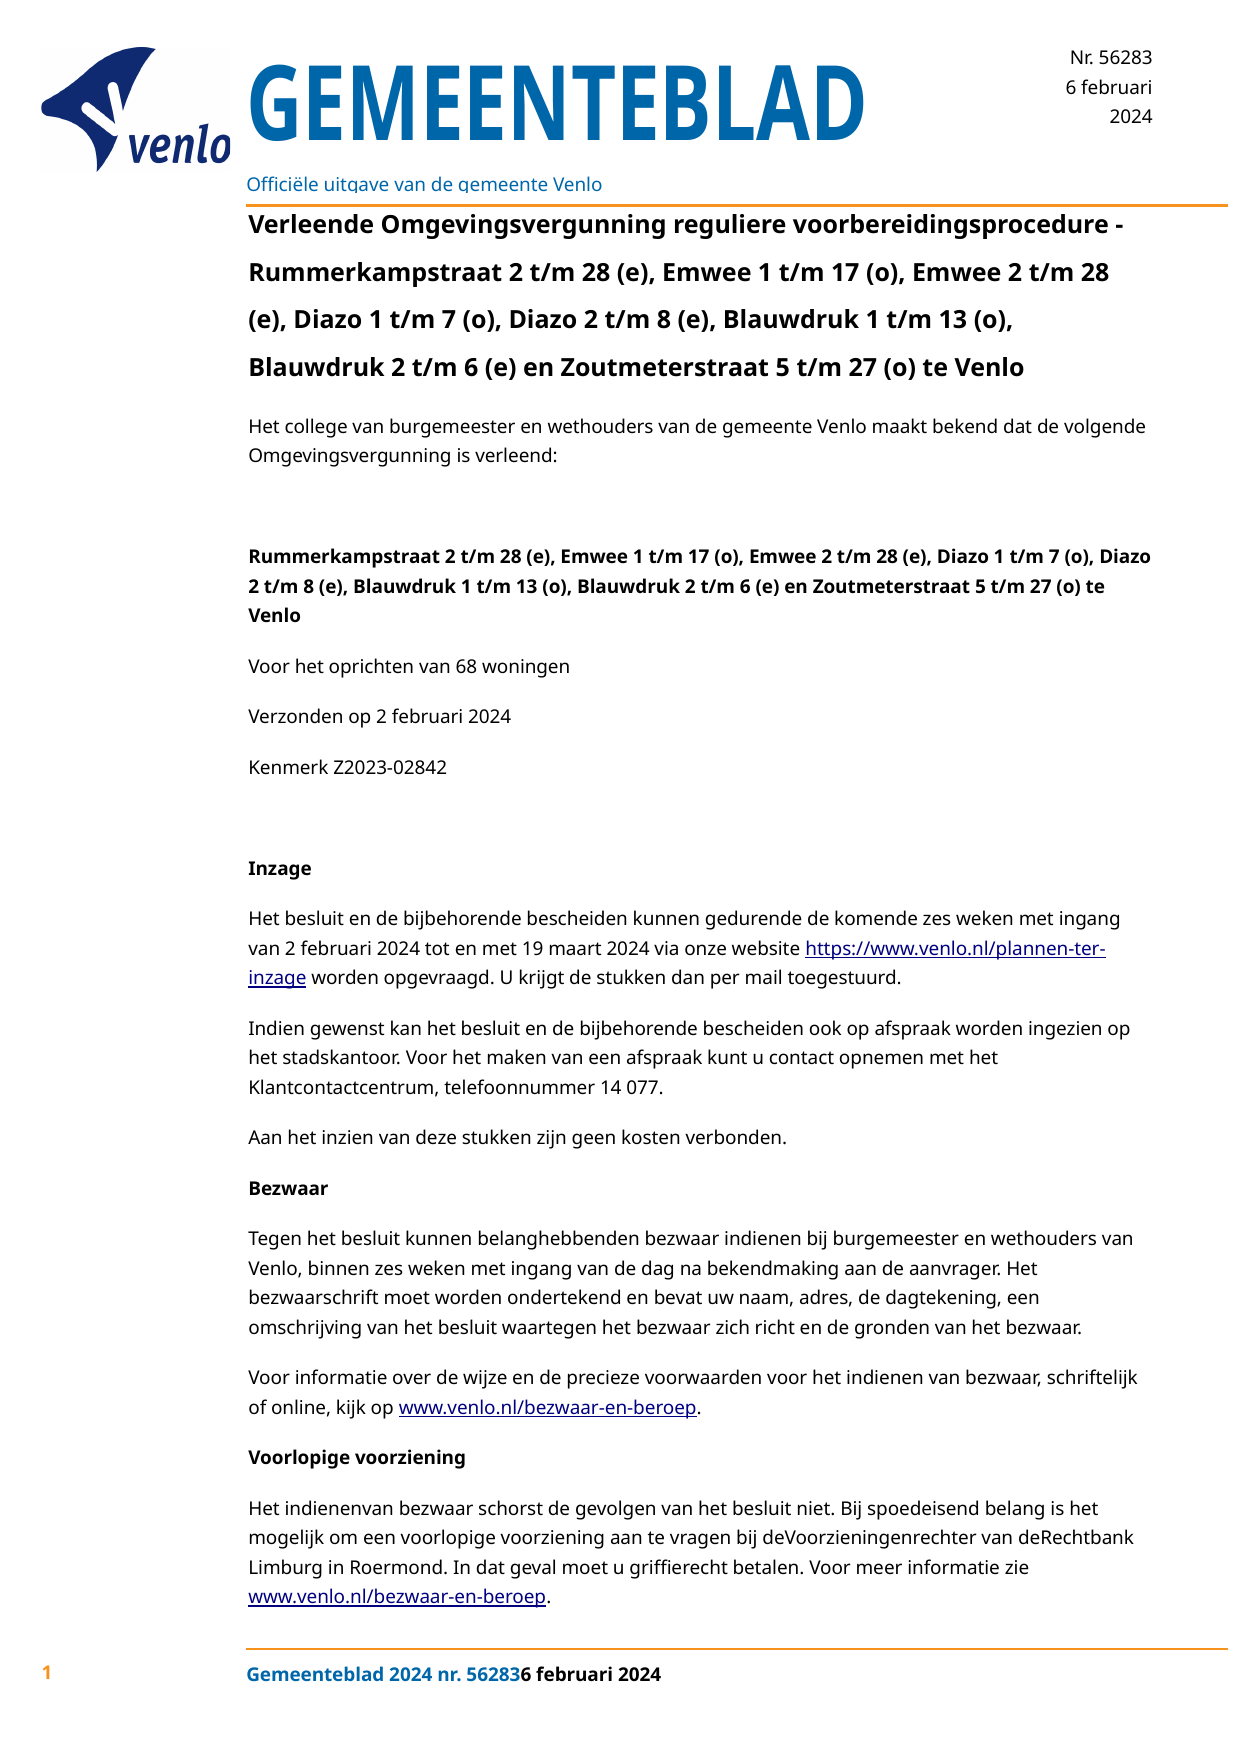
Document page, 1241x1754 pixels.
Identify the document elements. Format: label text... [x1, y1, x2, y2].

text Kenmerk Z2023-02842 [248, 754, 1152, 780]
text Het besluit en de bijbehorende bescheiden kunnen gedurende de komende zes weken met ingang van 2 februari 2024 tot en met 19 maart 2024 via onze website https://www.venlo.nl/plannen-ter-inzage worden opgevraagd. U krijgt de stukken dan per mail toegestuurd. [248, 905, 1152, 990]
text Voor informatie over de wijze en de precieze voorwaarden voor het indienen van bezwaar, schriftelijk of online, kijk op www.venlo.nl/bezwaar-en-beroep. [248, 1364, 1152, 1420]
text Rummerkampstraat 2 t/m 28 (e), Emwee 1 t/m 17 (o), Emwee 2 t/m 28 (e), Diazo 1 t/m 7 (o), Diazo 2 t/m 8 (e), Blauwdruk 1 t/m 13 (o), Blauwdruk 2 t/m 6 (e) en Zoutmeterstraat 5 t/m 27 (o) te Venlo [248, 543, 1152, 628]
text Inzage [248, 855, 1152, 881]
text Bezwaar [248, 1175, 1152, 1201]
text Indien gewenst kan het besluit en de bijbehorende bescheiden ook op afspraak worden ingezien op het stadskantoor. Voor het maken van een afspraak kunt u contact opnemen met het Klantcontactcentrum, telefoonnummer 14 077. [248, 1015, 1152, 1100]
text Tegen het besluit kunnen belanghebbenden bezwaar indienen bij burgemeester en wethouders van Venlo, binnen zes weken met ingang van de dag na bekendmaking aan de aanvrager. Het bezwaarschrift moet worden ondertekend en bevat uw naam, adres, de dagtekening, een omschrijving van het besluit waartegen het bezwaar zich richt en de gronden van het bezwaar. [248, 1225, 1152, 1340]
text Het indienenvan bezwaar schorst de gevolgen van het besluit niet. Bij spoedeisend belang is het mogelijk om een voorlopige voorziening aan te vragen bij deVoorzieningenrechter van deRechtbank Limburg in Roermond. In dat geval moet u griffierecht betalen. Voor meer informatie zie www.venlo.nl/bezwaar-en-beroep. [248, 1495, 1152, 1609]
text Aan het inzien van deze stukken zijn geen kosten verbonden. [248, 1124, 1152, 1150]
text Het college van burgemeester en wethouders van de gemeente Venlo maakt bekend dat de volgende Omgevingsvergunning is verleend: [248, 413, 1152, 468]
text Verzonden op 2 februari 2024 [248, 703, 1152, 729]
text Voor het oprichten van 68 woningen [248, 653, 1152, 679]
text Verleende Omgevingsvergunning reguliere voorbereidingsprocedure - Rummerkampstraat 2 t/m 28 (e), Emwee 1 t/m 17 (o), Emwee 2 t/m 28 (e), Diazo 1 t/m 7 (o), Diazo 2 t/m 8 (e), Blauwdruk 1 t/m 13 (o), Blauwdruk 2 t/m 6 (e) en Zoutmeterstraat 5 t/m 27 (o) te Venlo [248, 207, 1152, 384]
text Voorlopige voorziening [248, 1444, 1152, 1470]
picture [41, 47, 231, 172]
